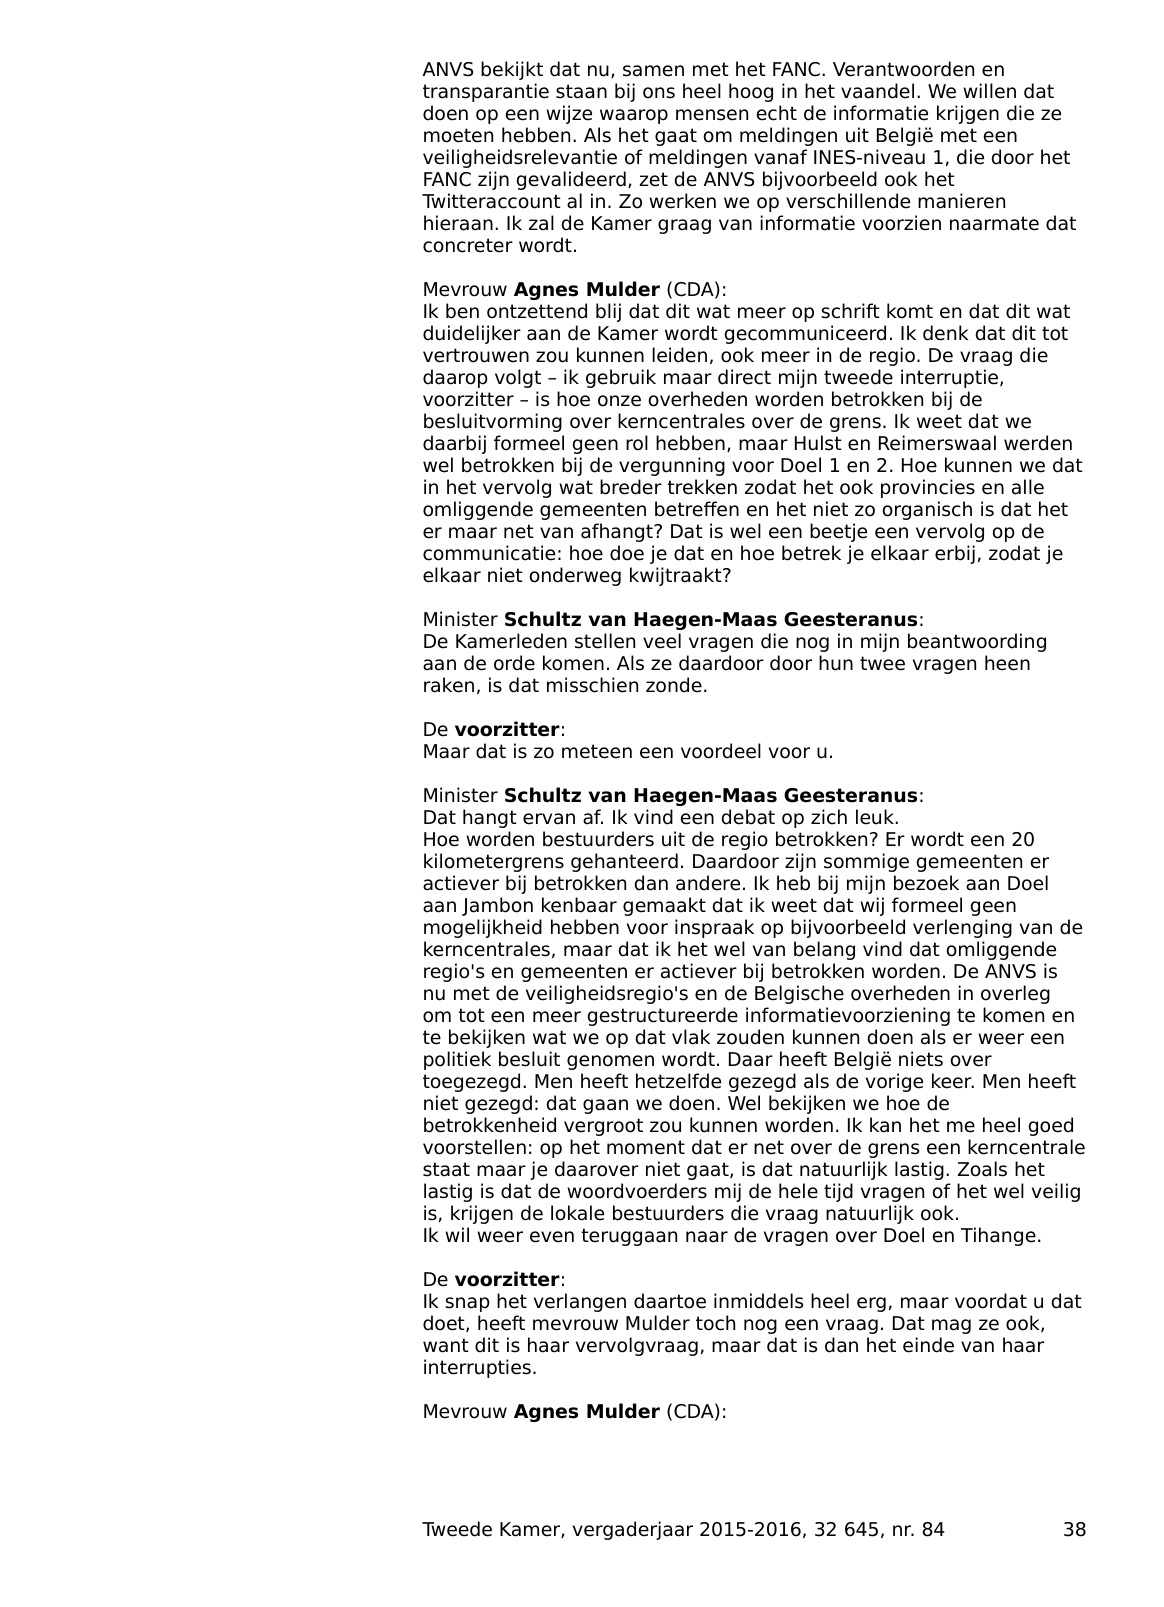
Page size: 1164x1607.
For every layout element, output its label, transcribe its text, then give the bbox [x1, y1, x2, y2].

text Ik ben ontzettend blij dat dit wat meer op schrift komt en dat dit wat duidelijker aan de Kamer wordt gecommuniceerd. Ik denk dat dit tot vertrouwen zou kunnen leiden, ook meer in de regio. De vraag die daarop volgt – ik gebruik maar direct mijn tweede interruptie, voorzitter – is hoe onze overheden worden betrokken bij de besluitvorming over kerncentrales over de grens. Ik weet dat we daarbij formeel geen rol hebben, maar Hulst en Reimerswaal werden wel betrokken bij de vergunning voor Doel 1 en 2. Hoe kunnen we dat in het vervolg wat breder trekken zodat het ook provincies en alle omliggende gemeenten betreffen en het niet zo organisch is dat het er maar net van afhangt? Dat is wel een beetje een vervolg op de communicatie: hoe doe je dat en hoe betrek je elkaar erbij, zodat je elkaar niet onderweg kwijtraakt? [422, 301, 1087, 587]
text De Kamerleden stellen veel vragen die nog in mijn beantwoording aan de orde komen. Als ze daardoor door hun twee vragen heen raken, is dat misschien zonde. [422, 631, 1087, 697]
text Minister Schultz van Haegen-Maas Geesteranus: [422, 785, 1087, 807]
text De voorzitter: [422, 1269, 1087, 1291]
text Minister Schultz van Haegen-Maas Geesteranus: [422, 609, 1087, 631]
text Hoe worden bestuurders uit de regio betrokken? Er wordt een 20 kilometergrens gehanteerd. Daardoor zijn sommige gemeenten er actiever bij betrokken dan andere. Ik heb bij mijn bezoek aan Doel aan Jambon kenbaar gemaakt dat ik weet dat wij formeel geen mogelijkheid hebben voor inspraak op bijvoorbeeld verlenging van de kerncentrales, maar dat ik het wel van belang vind dat omliggende regio's en gemeenten er actiever bij betrokken worden. De ANVS is nu met de veiligheidsregio's en de Belgische overheden in overleg om tot een meer gestructureerde informatievoorziening te komen en te bekijken wat we op dat vlak zouden kunnen doen als er weer een politiek besluit genomen wordt. Daar heeft België niets over toegezegd. Men heeft hetzelfde gezegd als de vorige keer. Men heeft niet gezegd: dat gaan we doen. Wel bekijken we hoe de betrokkenheid vergroot zou kunnen worden. Ik kan het me heel goed voorstellen: op het moment dat er net over de grens een kerncentrale staat maar je daarover niet gaat, is dat natuurlijk lastig. Zoals het lastig is dat de woordvoerders mij de hele tijd vragen of het wel veilig is, krijgen de lokale bestuurders die vraag natuurlijk ook. [422, 829, 1087, 1225]
text De voorzitter: [422, 719, 1087, 741]
text Mevrouw Agnes Mulder (CDA): [422, 1401, 1087, 1423]
text ANVS bekijkt dat nu, samen met het FANC. Verantwoorden en transparantie staan bij ons heel hoog in het vaandel. We willen dat doen op een wijze waarop mensen echt de informatie krijgen die ze moeten hebben. Als het gaat om meldingen uit België met een veiligheidsrelevantie of meldingen vanaf INES-niveau 1, die door het FANC zijn gevalideerd, zet de ANVS bijvoorbeeld ook het Twitteraccount al in. Zo werken we op verschillende manieren hieraan. Ik zal de Kamer graag van informatie voorzien naarmate dat concreter wordt. [422, 59, 1087, 257]
text Ik wil weer even teruggaan naar de vragen over Doel en Tihange. [422, 1225, 1087, 1247]
text Ik snap het verlangen daartoe inmiddels heel erg, maar voordat u dat doet, heeft mevrouw Mulder toch nog een vraag. Dat mag ze ook, want dit is haar vervolgvraag, maar dat is dan het einde van haar interrupties. [422, 1291, 1087, 1379]
text Maar dat is zo meteen een voordeel voor u. [422, 741, 1087, 763]
text Dat hangt ervan af. Ik vind een debat op zich leuk. [422, 807, 1087, 829]
text Mevrouw Agnes Mulder (CDA): [422, 279, 1087, 301]
